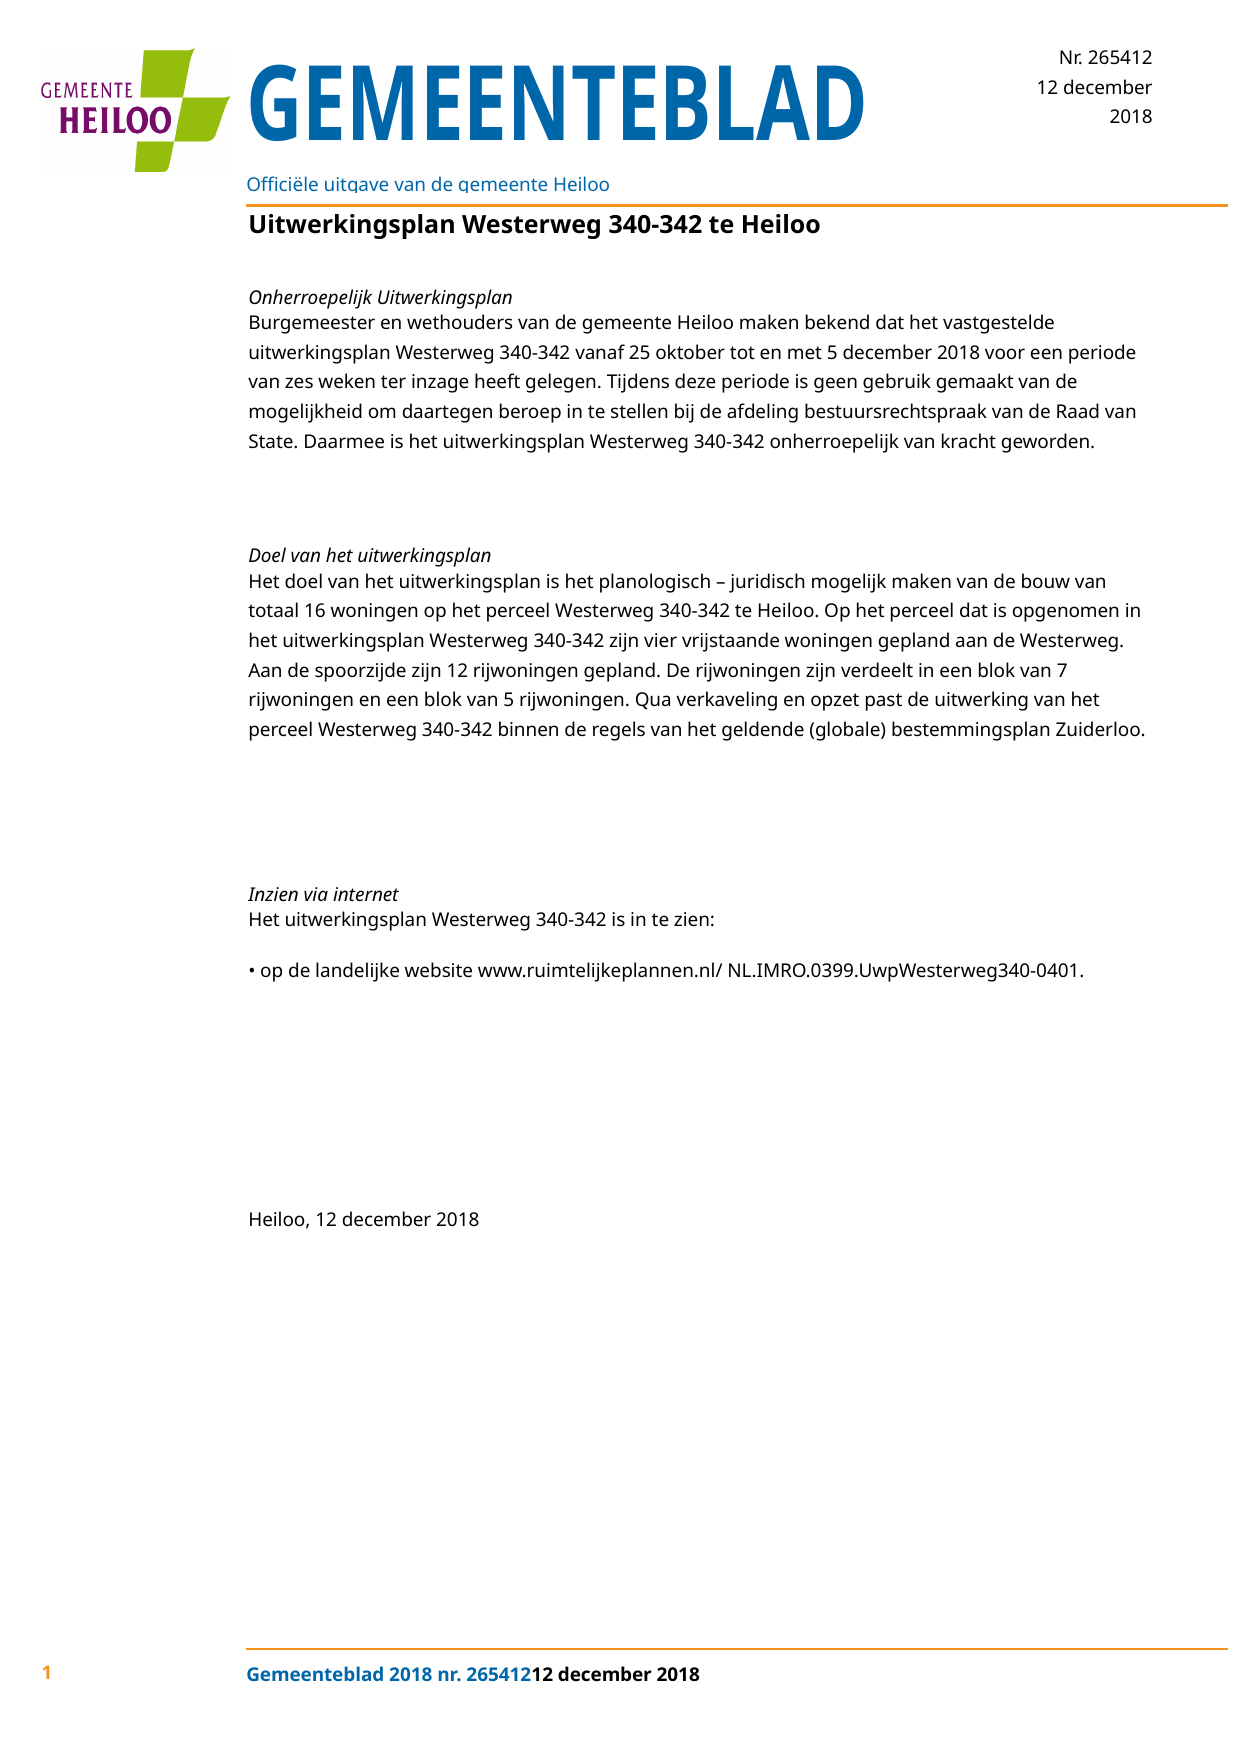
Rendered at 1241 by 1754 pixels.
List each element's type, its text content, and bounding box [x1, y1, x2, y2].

text Burgemeester en wethouders van de gemeente Heiloo maken bekend dat het vastgestelde uitwerkingsplan Westerweg 340-342 vanaf 25 oktober tot en met 5 december 2018 voor een periode van zes weken ter inzage heeft gelegen. Tijdens deze periode is geen gebruik gemaakt van de mogelijkheid om daartegen beroep in te stellen bij de afdeling bestuursrechtspraak van de Raad van State. Daarmee is het uitwerkingsplan Westerweg 340-342 onherroepelijk van kracht geworden. [248, 309, 1152, 454]
text Onherroepelijk Uitwerkingsplan [248, 284, 1152, 309]
text Het uitwerkingsplan Westerweg 340-342 is in te zien: [248, 906, 1152, 932]
text Heiloo, 12 december 2018 [248, 1206, 1152, 1232]
text Inzien via internet [248, 881, 1152, 906]
text Uitwerkingsplan Westerweg 340-342 te Heiloo [248, 207, 1152, 241]
text Doel van het uitwerkingsplan [248, 542, 1152, 568]
text Het doel van het uitwerkingsplan is het planologisch – juridisch mogelijk maken van de bouw van totaal 16 woningen op het perceel Westerweg 340-342 te Heiloo. Op het perceel dat is opgenomen in het uitwerkingsplan Westerweg 340-342 zijn vier vrijstaande woningen gepland aan de Westerweg. Aan de spoorzijde zijn 12 rijwoningen gepland. De rijwoningen zijn verdeelt in een blok van 7 rijwoningen en een blok van 5 rijwoningen. Qua verkaveling en opzet past de uitwerking van het perceel Westerweg 340-342 binnen de regels van het geldende (globale) bestemmingsplan Zuiderloo. [248, 568, 1152, 742]
text • op de landelijke website www.ruimtelijkeplannen.nl/ NL.IMRO.0399.UwpWesterweg340-0401. [248, 957, 1152, 983]
picture [41, 47, 231, 172]
